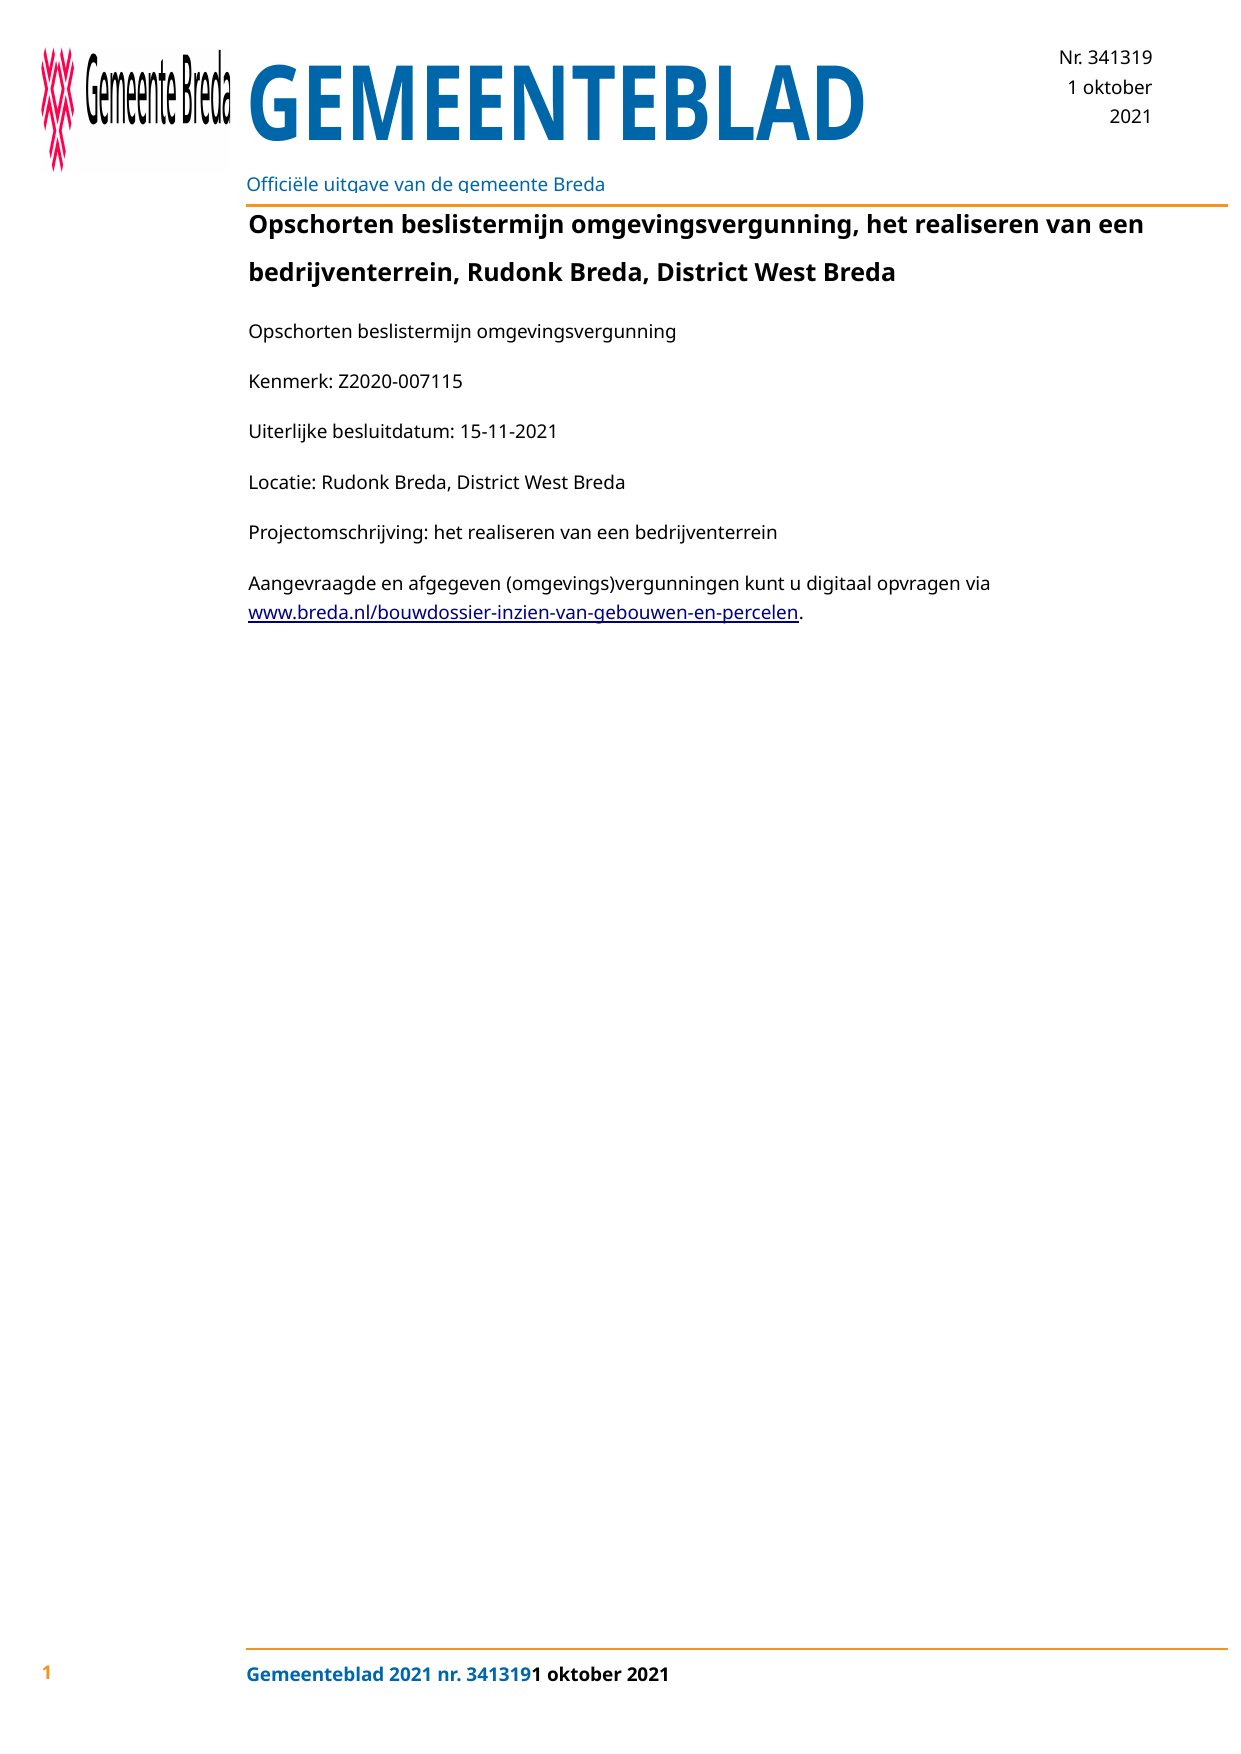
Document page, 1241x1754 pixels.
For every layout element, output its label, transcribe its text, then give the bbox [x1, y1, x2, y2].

text Kenmerk: Z2020-007115 [248, 368, 1152, 394]
text Locatie: Rudonk Breda, District West Breda [248, 469, 1152, 495]
text Opschorten beslistermijn omgevingsvergunning [248, 318, 1152, 344]
text Projectomschrijving: het realiseren van een bedrijventerrein [248, 519, 1152, 545]
picture [41, 47, 231, 172]
text Opschorten beslistermijn omgevingsvergunning, het realiseren van een bedrijventerrein, Rudonk Breda, District West Breda [248, 207, 1152, 288]
text Uiterlijke besluitdatum: 15-11-2021 [248, 419, 1152, 444]
text Aangevraagde en afgegeven (omgevings)vergunningen kunt u digitaal opvragen via www.breda.nl/bouwdossier-inzien-van-gebouwen-en-percelen. [248, 570, 1152, 625]
